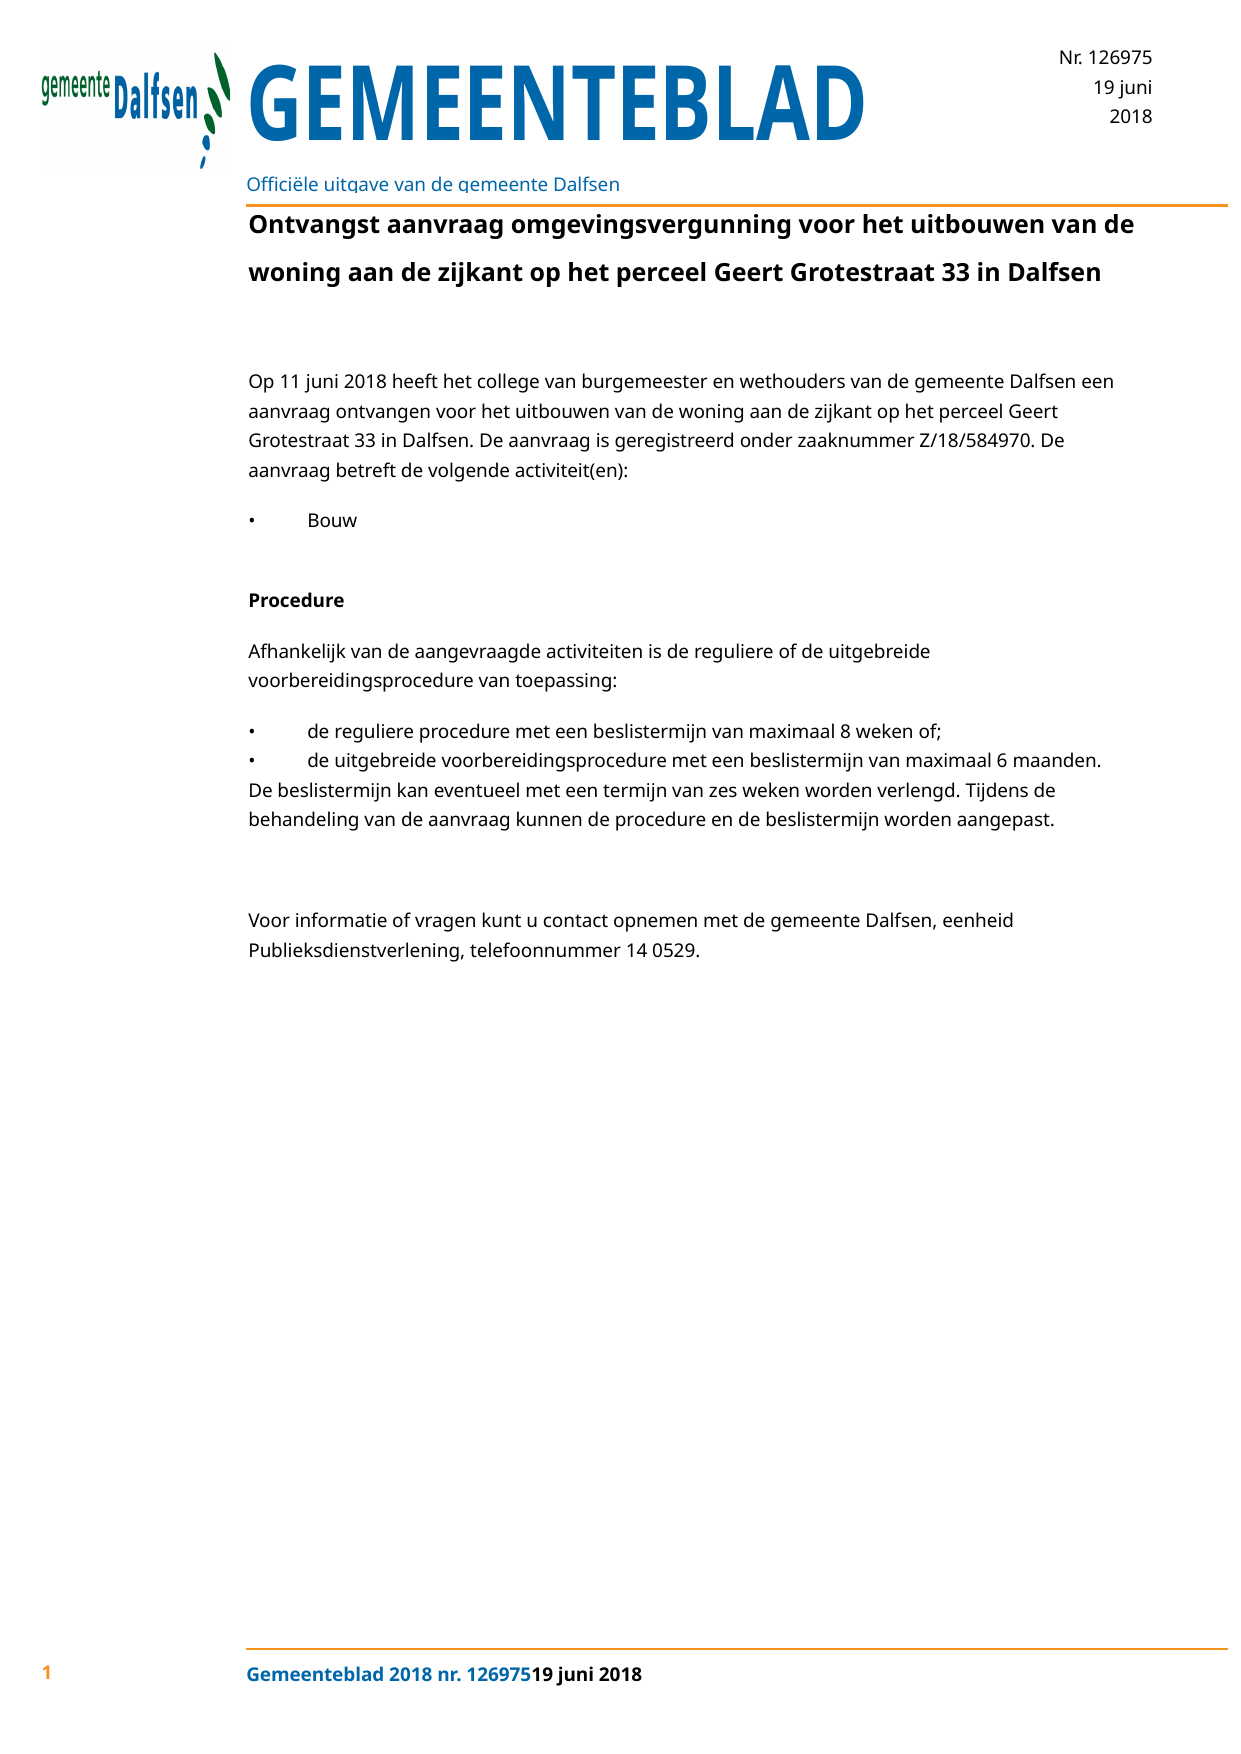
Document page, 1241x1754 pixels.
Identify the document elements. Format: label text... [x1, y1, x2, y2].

list de reguliere procedure met een beslistermijn van maximaal 8 weken of; [248, 718, 1152, 744]
text De beslistermijn kan eventueel met een termijn van zes weken worden verlengd. Tijdens de behandeling van de aanvraag kunnen de procedure en de beslistermijn worden aangepast. [248, 777, 1152, 832]
list Bouw [248, 507, 1152, 533]
text Procedure [248, 587, 1152, 613]
text Voor informatie of vragen kunt u contact opnemen met de gemeente Dalfsen, eenheid Publieksdienstverlening, telefoonnummer 14 0529. [248, 907, 1152, 963]
list de uitgebreide voorbereidingsprocedure met een beslistermijn van maximaal 6 maanden. [248, 747, 1152, 773]
text Ontvangst aanvraag omgevingsvergunning voor het uitbouwen van de woning aan de zijkant op het perceel Geert Grotestraat 33 in Dalfsen [248, 207, 1152, 288]
text Op 11 juni 2018 heeft het college van burgemeester en wethouders van de gemeente Dalfsen een aanvraag ontvangen voor het uitbouwen van de woning aan de zijkant op het perceel Geert Grotestraat 33 in Dalfsen. De aanvraag is geregistreerd onder zaaknummer Z/18/584970. De aanvraag betreft de volgende activiteit(en): [248, 368, 1152, 483]
picture [41, 47, 231, 172]
text Afhankelijk van de aangevraagde activiteiten is de reguliere of de uitgebreide voorbereidingsprocedure van toepassing: [248, 638, 1152, 693]
